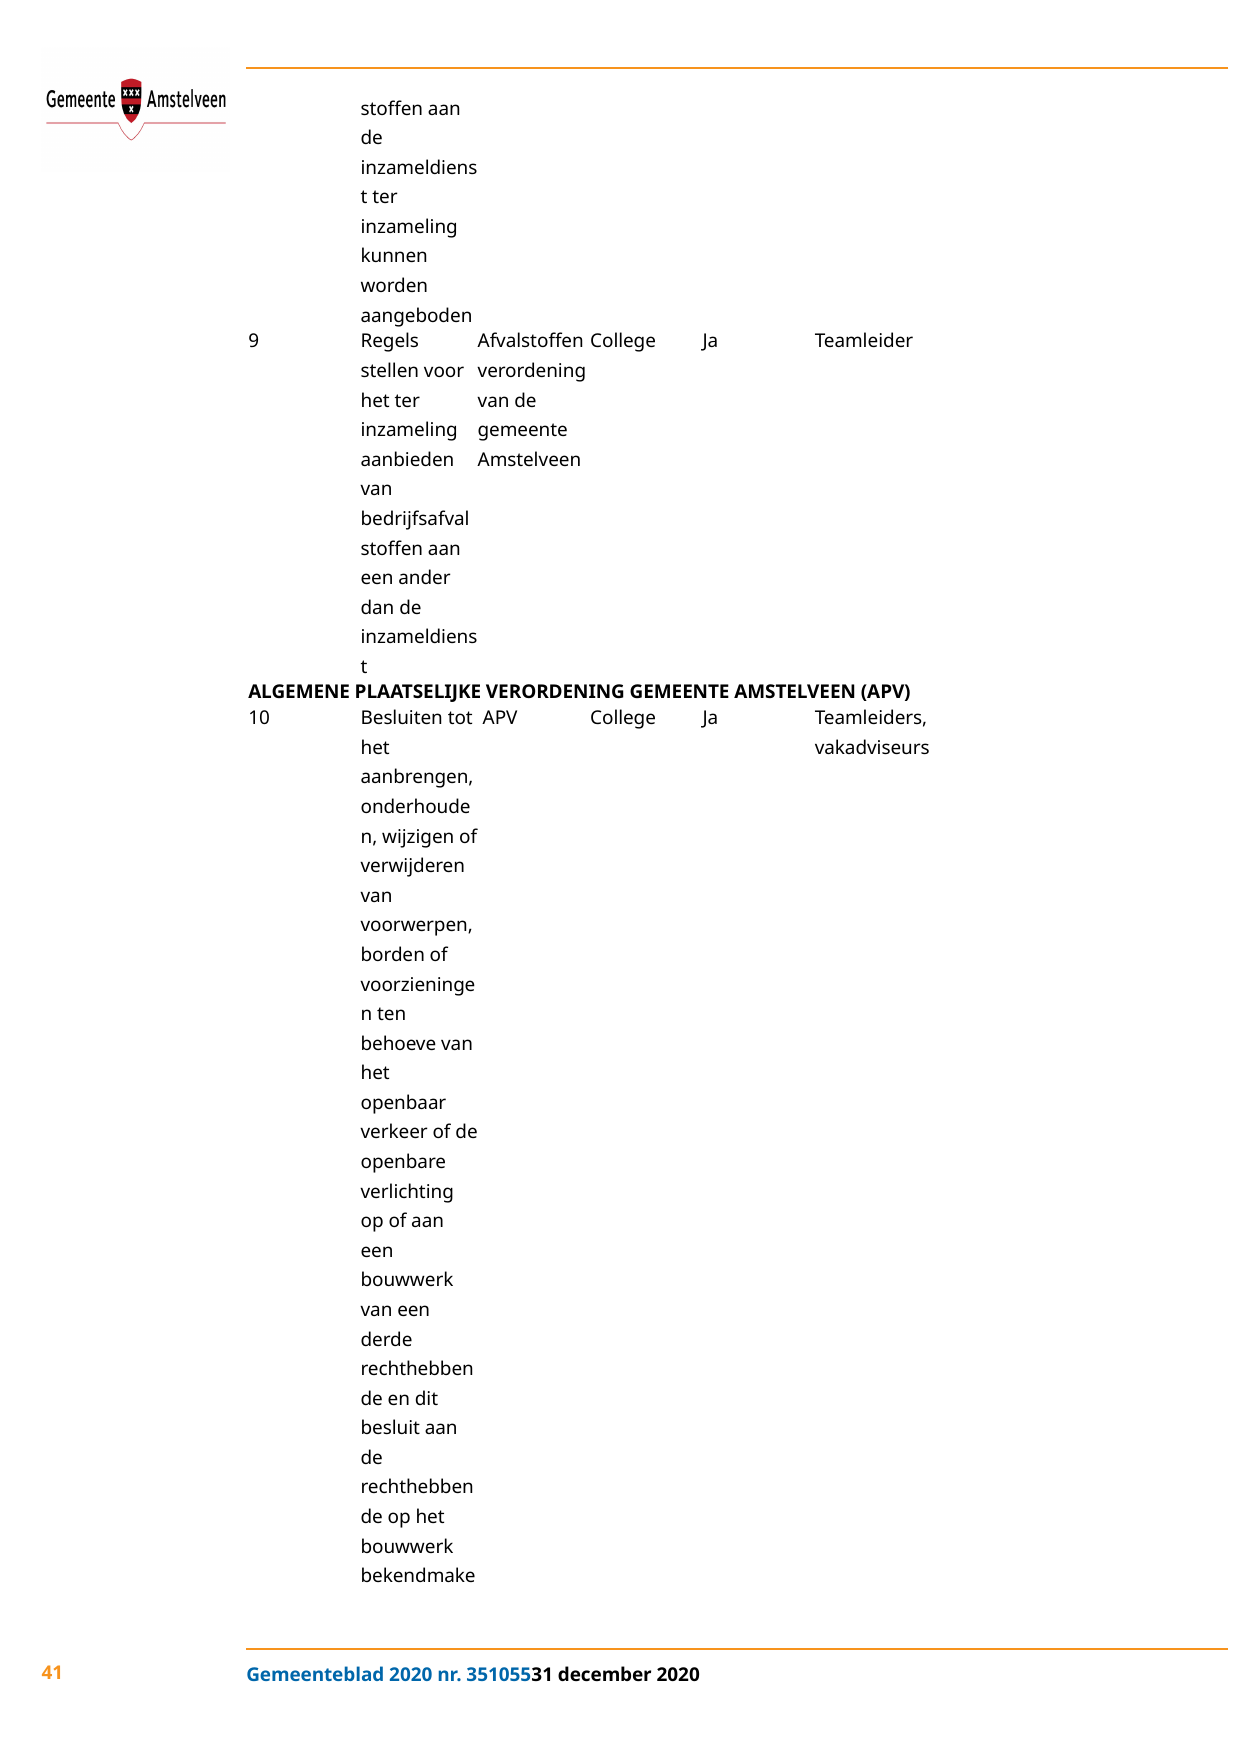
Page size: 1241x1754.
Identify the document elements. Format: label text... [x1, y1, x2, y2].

table_cell Besluiten tot het aanbrengen, onderhouden, wijzigen of verwijderen van voorwerpen, borden of voorzieningen ten behoeve van het openbaar verkeer of de openbare verlichting op of aan een bouwwerk van een derde rechthebbende en dit besluit aan de rechthebbende op het bouwwerk bekendmake [360, 705, 477, 1588]
table_cell [248, 95, 360, 328]
table_cell College [590, 705, 702, 1588]
table_cell [1039, 95, 1152, 328]
table_cell 9 [248, 328, 360, 679]
table_cell College [590, 328, 702, 679]
table_cell [815, 95, 1039, 328]
table_cell [702, 95, 814, 328]
table_cell [590, 95, 702, 328]
table_cell [1039, 328, 1152, 679]
table_cell stoffen aan de inzameldienst ter inzameling kunnen worden aangeboden [360, 95, 477, 328]
table_cell Regels stellen voor het ter inzameling aanbieden van bedrijfsafvalstoffen aan een ander dan de inzameldienst [360, 328, 477, 679]
picture [41, 47, 231, 172]
table_cell APV [478, 705, 590, 1588]
table_cell [478, 95, 590, 328]
table_cell ALGEMENE PLAATSELIJKE VERORDENING GEMEENTE AMSTELVEEN (APV) [248, 679, 1152, 704]
table_cell [1039, 705, 1152, 1588]
table_cell Ja [702, 705, 814, 1588]
table_cell Teamleiders, vakadviseurs [815, 705, 1039, 1588]
table_cell Teamleider [815, 328, 1039, 679]
table_cell 10 [248, 705, 360, 1588]
table_cell Afvalstoffenverordening van de gemeente Amstelveen [478, 328, 590, 679]
table_cell Ja [702, 328, 814, 679]
